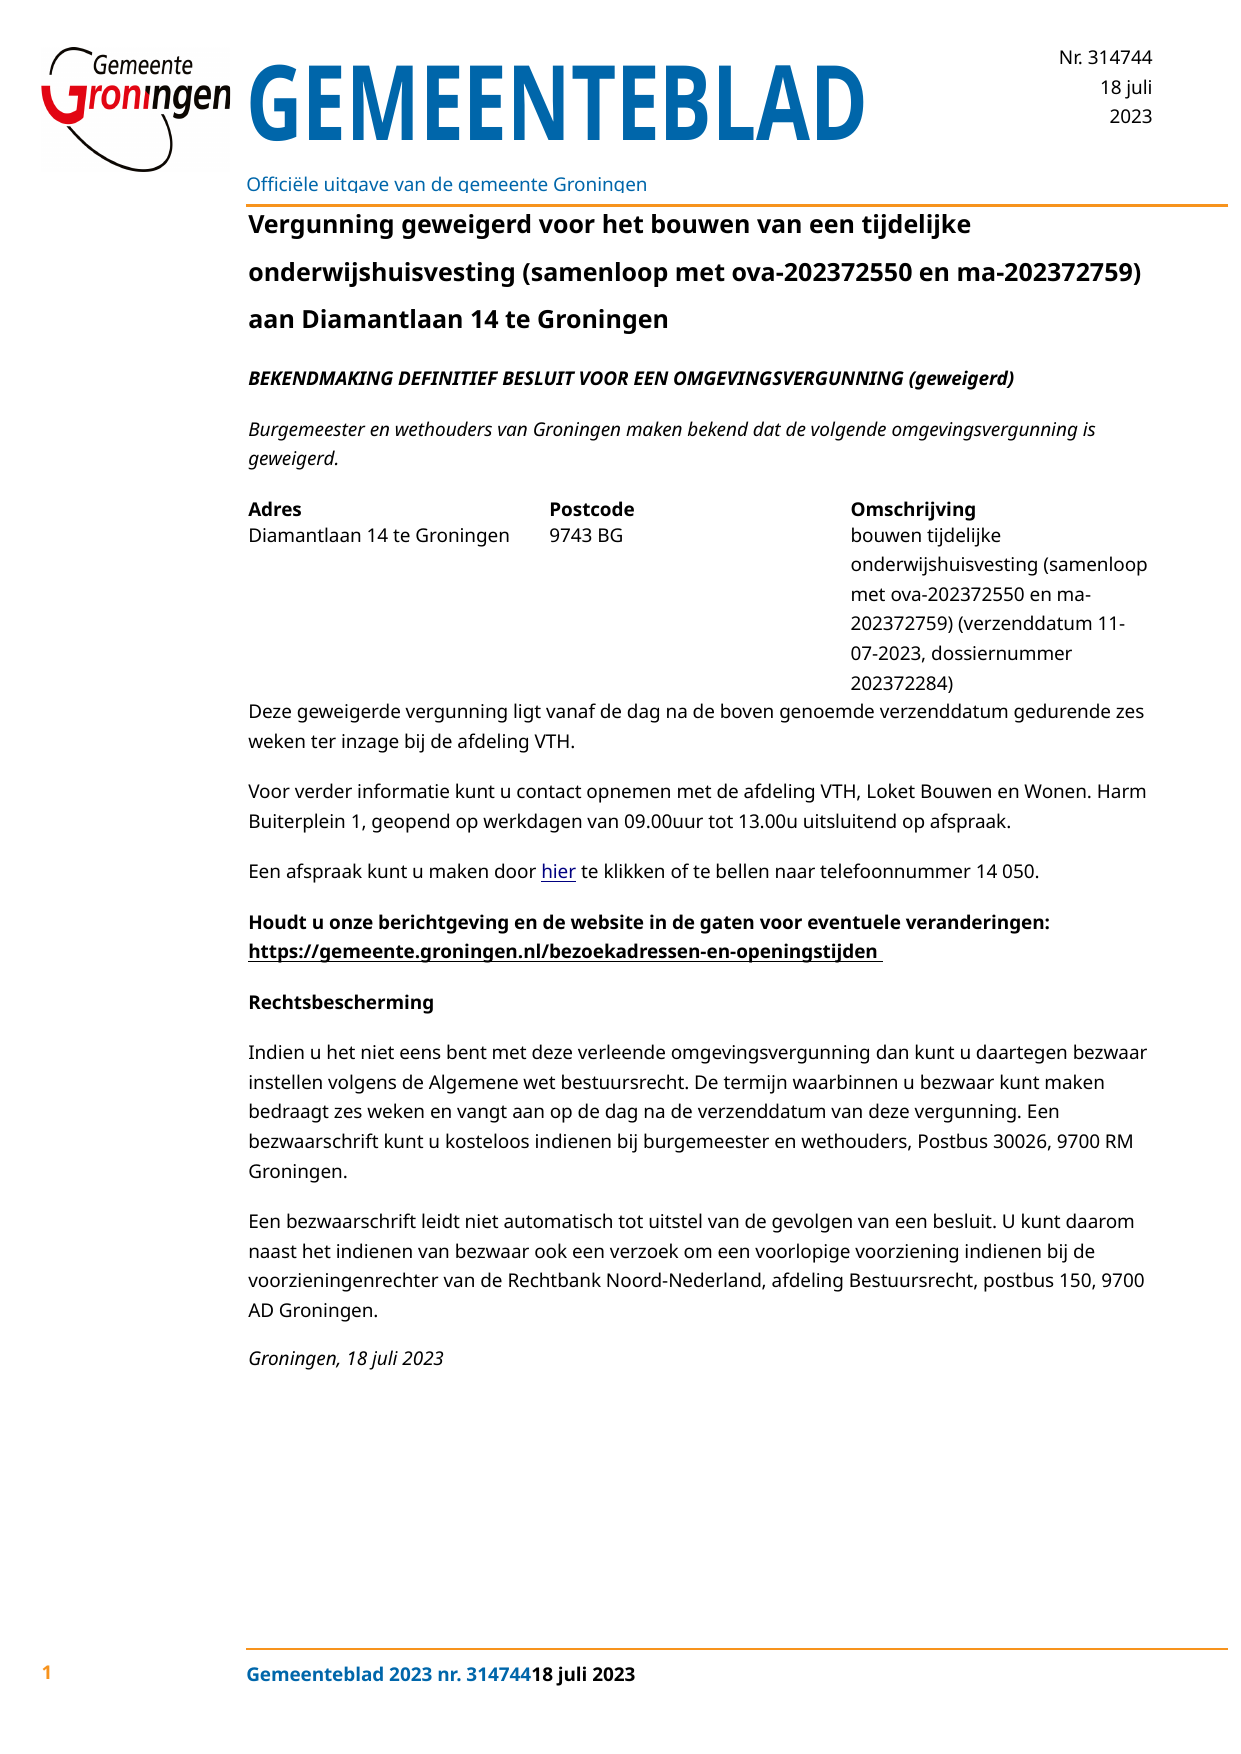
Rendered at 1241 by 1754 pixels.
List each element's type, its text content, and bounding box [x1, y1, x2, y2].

text Houdt u onze berichtgeving en de website in de gaten voor eventuele veranderingen: https://gemeente.groningen.nl/bezoekadressen-en-openingstijden [248, 909, 1152, 964]
text Burgemeester en wethouders van Groningen maken bekend dat de volgende omgevingsvergunning is geweigerd. [248, 416, 1152, 471]
table_header Postcode [549, 496, 850, 522]
table_header Adres [248, 496, 549, 522]
text Een afspraak kunt u maken door hier te klikken of te bellen naar telefoonnummer 14 050. [248, 859, 1152, 884]
text Vergunning geweigerd voor het bouwen van een tijdelijke onderwijshuisvesting (samenloop met ova-202372550 en ma-202372759) aan Diamantlaan 14 te Groningen [248, 207, 1152, 336]
table_cell 9743 BG [549, 522, 850, 695]
text Indien u het niet eens bent met deze verleende omgevingsvergunning dan kunt u daartegen bezwaar instellen volgens de Algemene wet bestuursrecht. De termijn waarbinnen u bezwaar kunt maken bedraagt zes weken en vangt aan op de dag na de verzenddatum van deze vergunning. Een bezwaarschrift kunt u kosteloos indienen bij burgemeester en wethouders, Postbus 30026, 9700 RM Groningen. [248, 1039, 1152, 1183]
text Een bezwaarschrift leidt niet automatisch tot uitstel van de gevolgen van een besluit. U kunt daarom naast het indienen van bezwaar ook een verzoek om een voorlopige voorziening indienen bij de voorzieningenrechter van de Rechtbank Noord-Nederland, afdeling Bestuursrecht, postbus 150, 9700 AD Groningen. [248, 1208, 1152, 1323]
table_cell Diamantlaan 14 te Groningen [248, 522, 549, 695]
text BEKENDMAKING DEFINITIEF BESLUIT VOOR EEN OMGEVINGSVERGUNNING (geweigerd) [248, 366, 1152, 391]
table_cell bouwen tijdelijke onderwijshuisvesting (samenloop met ova-202372550 en ma-202372759) (verzenddatum 11-07-2023, dossiernummer 202372284) [850, 522, 1152, 695]
text Rechtsbescherming [248, 989, 1152, 1015]
text Groningen, 18 juli 2023 [248, 1345, 1152, 1371]
text Deze geweigerde vergunning ligt vanaf de dag na de boven genoemde verzenddatum gedurende zes weken ter inzage bij de afdeling VTH. [248, 699, 1152, 754]
text Voor verder informatie kunt u contact opnemen met de afdeling VTH, Loket Bouwen en Wonen. Harm Buiterplein 1, geopend op werkdagen van 09.00uur tot 13.00u uitsluitend op afspraak. [248, 779, 1152, 834]
table_header Omschrijving [850, 496, 1152, 522]
picture [41, 47, 231, 172]
